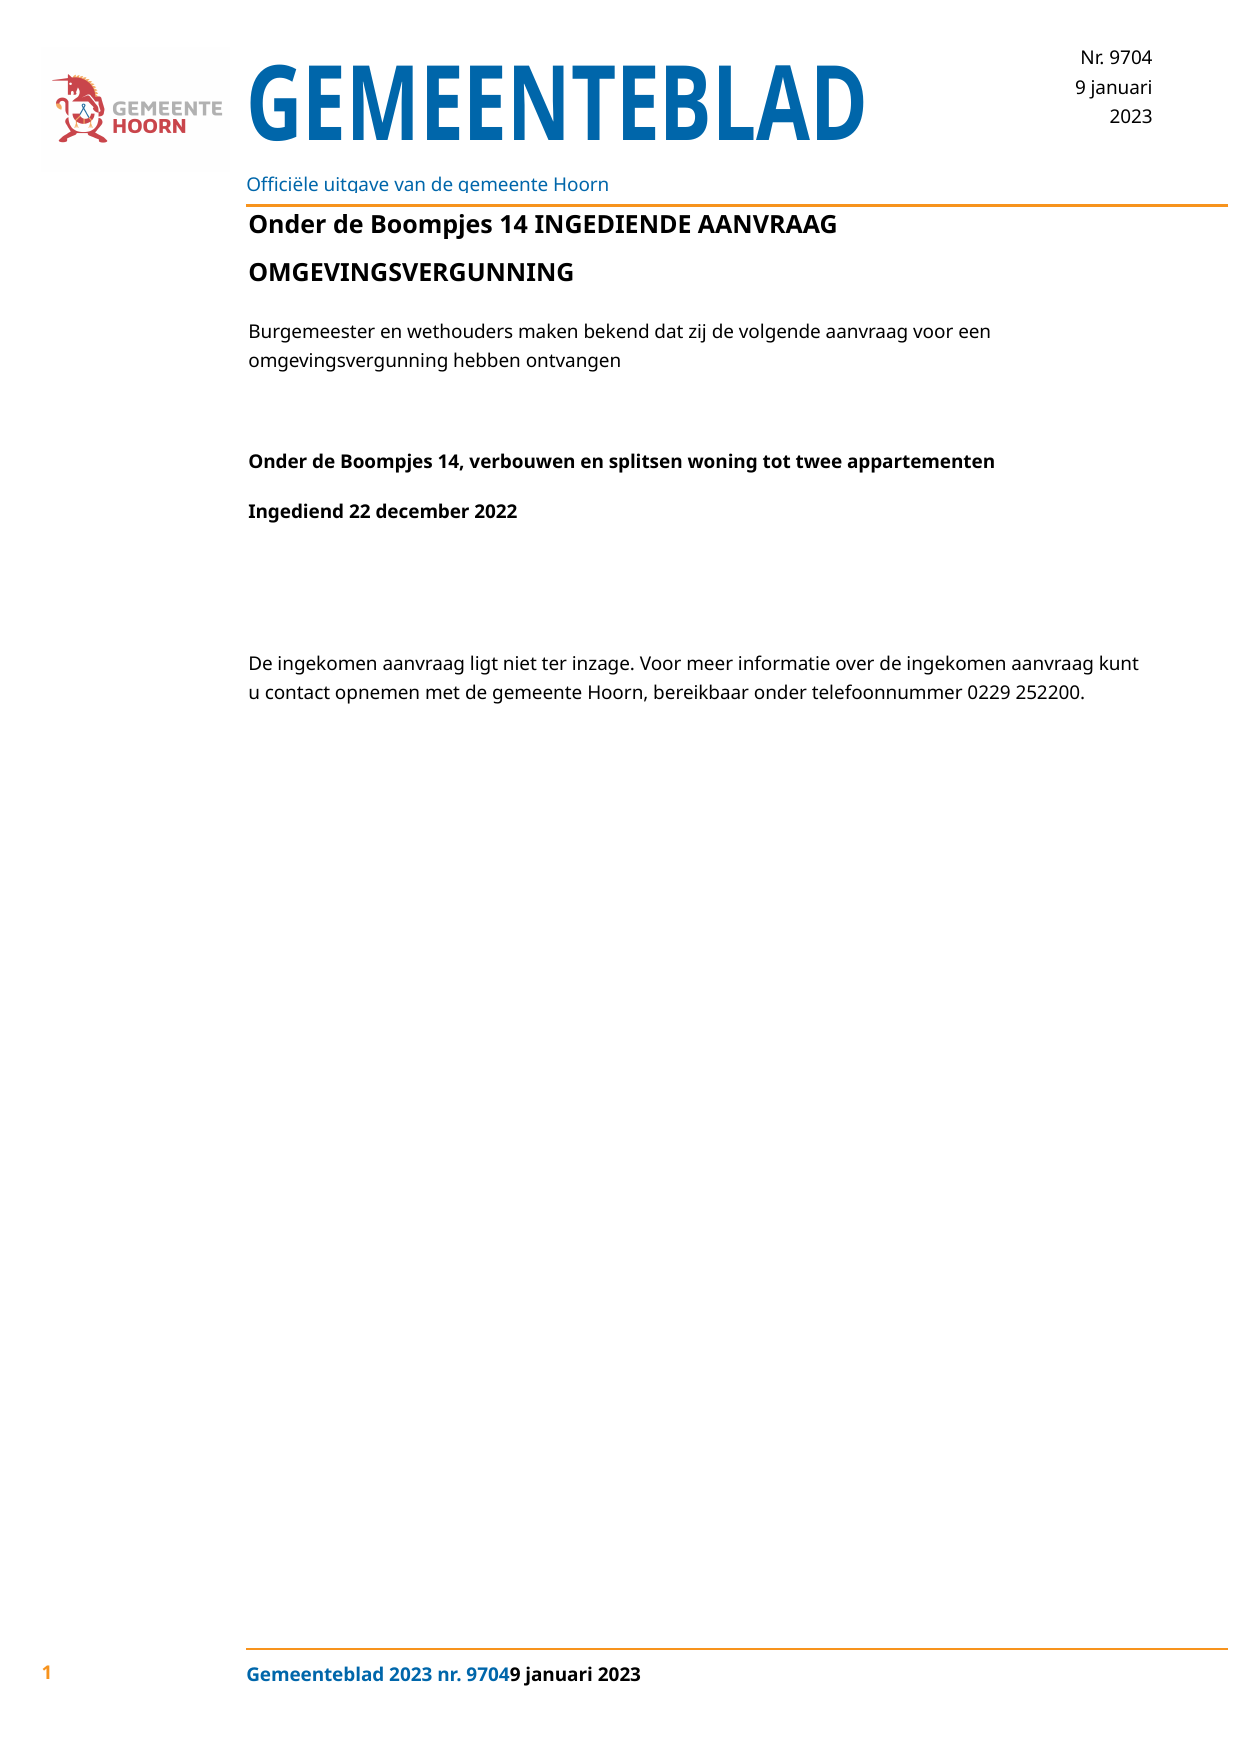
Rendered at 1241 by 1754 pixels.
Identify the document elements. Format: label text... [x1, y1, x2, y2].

text De ingekomen aanvraag ligt niet ter inzage. Voor meer informatie over de ingekomen aanvraag kunt u contact opnemen met de gemeente Hoorn, bereikbaar onder telefoonnummer 0229 252200. [248, 650, 1152, 705]
text Onder de Boompjes 14 INGEDIENDE AANVRAAG OMGEVINGSVERGUNNING [248, 207, 1152, 288]
text Onder de Boompjes 14, verbouwen en splitsen woning tot twee appartementen [248, 448, 1152, 474]
picture [41, 47, 231, 172]
text Ingediend 22 december 2022 [248, 499, 1152, 524]
text Burgemeester en wethouders maken bekend dat zij de volgende aanvraag voor een omgevingsvergunning hebben ontvangen [248, 318, 1152, 373]
